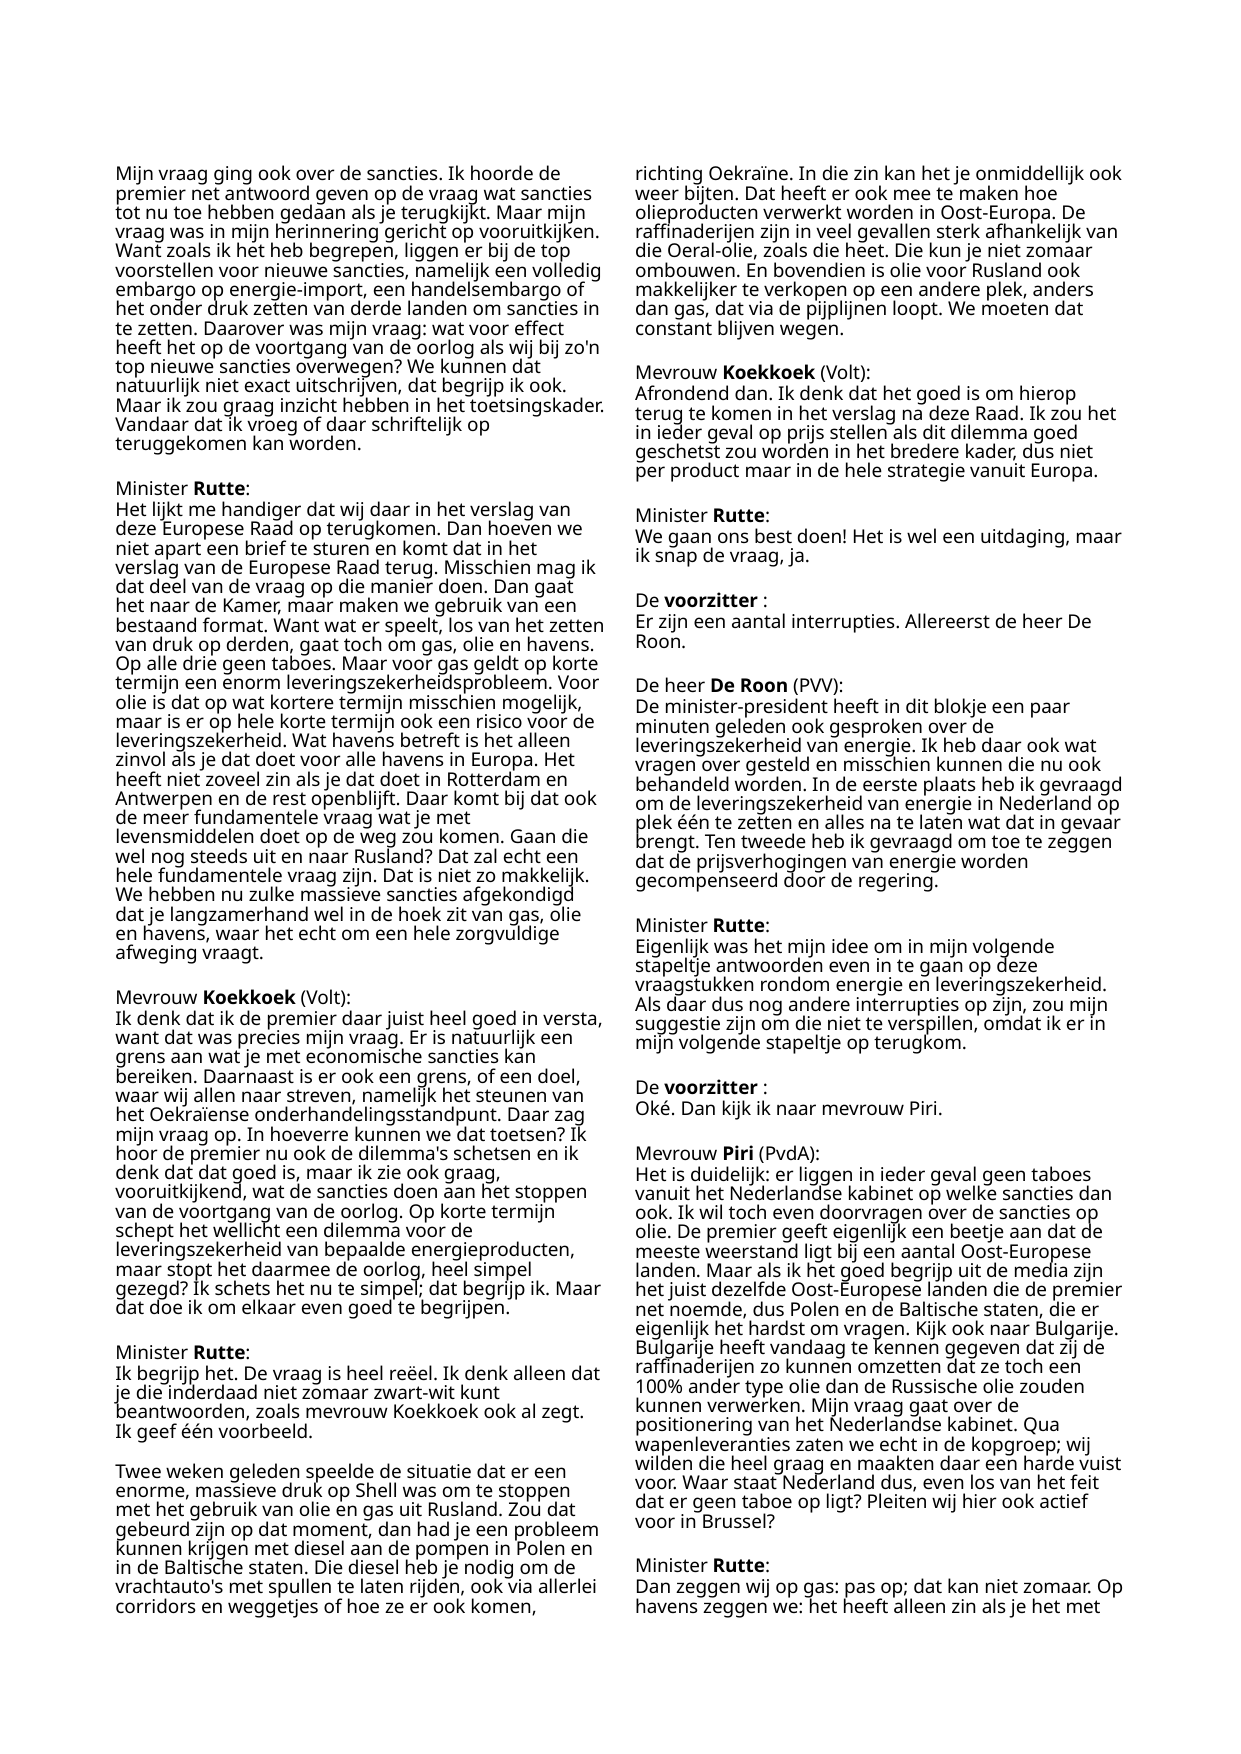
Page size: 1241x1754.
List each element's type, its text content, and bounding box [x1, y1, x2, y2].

text Twee weken geleden speelde de situatie dat er een enorme, massieve druk op Shell was om te stoppen met het gebruik van olie en gas uit Rusland. Zou dat gebeurd zijn op dat moment, dan had je een probleem kunnen krijgen met diesel aan de pompen in Polen en in de Baltische staten. Die diesel heb je nodig om de vrachtauto's met spullen te laten rijden, ook via allerlei corridors en weggetjes of hoe ze er ook komen, [115, 1463, 605, 1617]
text Eigenlijk was het mijn idee om in mijn volgende stapeltje antwoorden even in te gaan op deze vraagstukken rondom energie en leveringszekerheid. Als daar dus nog andere interrupties op zijn, zou mijn suggestie zijn om die niet te verspillen, omdat ik er in mijn volgende stapeltje op terugkom. [635, 938, 1125, 1053]
text Het lijkt me handiger dat wij daar in het verslag van deze Europese Raad op terugkomen. Dan hoeven we niet apart een brief te sturen en komt dat in het verslag van de Europese Raad terug. Misschien mag ik dat deel van de vraag op die manier doen. Dan gaat het naar de Kamer, maar maken we gebruik van een bestaand format. Want wat er speelt, los van het zetten van druk op derden, gaat toch om gas, olie en havens. Op alle drie geen taboes. Maar voor gas geldt op korte termijn een enorm leveringszekerheidsprobleem. Voor olie is dat op wat kortere termijn misschien mogelijk, maar is er op hele korte termijn ook een risico voor de leveringszekerheid. Wat havens betreft is het alleen zinvol als je dat doet voor alle havens in Europa. Het heeft niet zoveel zin als je dat doet in Rotterdam en Antwerpen en de rest openblijft. Daar komt bij dat ook de meer fundamentele vraag wat je met levensmiddelen doet op de weg zou komen. Gaan die wel nog steeds uit en naar Rusland? Dat zal echt een hele fundamentele vraag zijn. Dat is niet zo makkelijk. We hebben nu zulke massieve sancties afgekondigd dat je langzamerhand wel in de hoek zit van gas, olie en havens, waar het echt om een hele zorgvuldige afweging vraagt. [115, 501, 605, 963]
text We gaan ons best doen! Het is wel een uitdaging, maar ik snap de vraag, ja. [635, 528, 1125, 567]
text Minister Rutte: [635, 502, 1125, 528]
text Mevrouw Koekkoek (Volt): [635, 359, 1125, 385]
text De minister-president heeft in dit blokje een paar minuten geleden ook gesproken over de leveringszekerheid van energie. Ik heb daar ook wat vragen over gesteld en misschien kunnen die nu ook behandeld worden. In de eerste plaats heb ik gevraagd om de leveringszekerheid van energie in Nederland op plek één te zetten en alles na te laten wat dat in gevaar brengt. Ten tweede heb ik gevraagd om toe te zeggen dat de prijsverhogingen van energie worden gecompenseerd door de regering. [635, 698, 1125, 891]
text De voorzitter : [635, 588, 1125, 613]
text Minister Rutte: [115, 1339, 605, 1365]
text Afrondend dan. Ik denk dat het goed is om hierop terug te komen in het verslag na deze Raad. Ik zou het in ieder geval op prijs stellen als dit dilemma goed geschetst zou worden in het bredere kader, dus niet per product maar in de hele strategie vanuit Europa. [635, 385, 1125, 482]
text De voorzitter : [635, 1074, 1125, 1100]
text Minister Rutte: [635, 1553, 1125, 1578]
text Minister Rutte: [635, 912, 1125, 938]
text richting Oekraïne. In die zin kan het je onmiddellijk ook weer bijten. Dat heeft er ook mee te maken hoe olieproducten verwerkt worden in Oost-Europa. De raffinaderijen zijn in veel gevallen sterk afhankelijk van die Oeral-olie, zoals die heet. Die kun je niet zomaar ombouwen. En bovendien is olie voor Rusland ook makkelijker te verkopen op een andere plek, anders dan gas, dat via de pijplijnen loopt. We moeten dat constant blijven wegen. [635, 165, 1125, 339]
text Ik begrijp het. De vraag is heel reëel. Ik denk alleen dat je die inderdaad niet zomaar zwart-wit kunt beantwoorden, zoals mevrouw Koekkoek ook al zegt. Ik geef één voorbeeld. [115, 1365, 605, 1442]
text Dan zeggen wij op gas: pas op; dat kan niet zomaar. Op havens zeggen we: het heeft alleen zin als je het met [635, 1578, 1125, 1617]
text Mijn vraag ging ook over de sancties. Ik hoorde de premier net antwoord geven op de vraag wat sancties tot nu toe hebben gedaan als je terugkijkt. Maar mijn vraag was in mijn herinnering gericht op vooruitkijken. Want zoals ik het heb begrepen, liggen er bij de top voorstellen voor nieuwe sancties, namelijk een volledig embargo op energie-import, een handelsembargo of het onder druk zetten van derde landen om sancties in te zetten. Daarover was mijn vraag: wat voor effect heeft het op de voortgang van de oorlog als wij bij zo'n top nieuwe sancties overwegen? We kunnen dat natuurlijk niet exact uitschrijven, dat begrijp ik ook. Maar ik zou graag inzicht hebben in het toetsingskader. Vandaar dat ik vroeg of daar schriftelijk op teruggekomen kan worden. [115, 165, 605, 454]
text Minister Rutte: [115, 475, 605, 501]
text De heer De Roon (PVV): [635, 673, 1125, 698]
text Mevrouw Koekkoek (Volt): [115, 984, 605, 1010]
text Oké. Dan kijk ik naar mevrouw Piri. [635, 1100, 1125, 1119]
text Het is duidelijk: er liggen in ieder geval geen taboes vanuit het Nederlandse kabinet op welke sancties dan ook. Ik wil toch even doorvragen over de sancties op olie. De premier geeft eigenlijk een beetje aan dat de meeste weerstand ligt bij een aantal Oost-Europese landen. Maar als ik het goed begrijp uit de media zijn het juist dezelfde Oost-Europese landen die de premier net noemde, dus Polen en de Baltische staten, die er eigenlijk het hardst om vragen. Kijk ook naar Bulgarije. Bulgarije heeft vandaag te kennen gegeven dat zij de raffinaderijen zo kunnen omzetten dat ze toch een 100% ander type olie dan de Russische olie zouden kunnen verwerken. Mijn vraag gaat over de positionering van het Nederlandse kabinet. Qua wapenleveranties zaten we echt in de kopgroep; wij wilden die heel graag en maakten daar een harde vuist voor. Waar staat Nederland dus, even los van het feit dat er geen taboe op ligt? Pleiten wij hier ook actief voor in Brussel? [635, 1166, 1125, 1532]
text Mevrouw Piri (PvdA): [635, 1140, 1125, 1166]
text Er zijn een aantal interrupties. Allereerst de heer De Roon. [635, 613, 1125, 652]
text Ik denk dat ik de premier daar juist heel goed in versta, want dat was precies mijn vraag. Er is natuurlijk een grens aan wat je met economische sancties kan bereiken. Daarnaast is er ook een grens, of een doel, waar wij allen naar streven, namelijk het steunen van het Oekraïense onderhandelingsstandpunt. Daar zag mijn vraag op. In hoeverre kunnen we dat toetsen? Ik hoor de premier nu ook de dilemma's schetsen en ik denk dat dat goed is, maar ik zie ook graag, vooruitkijkend, wat de sancties doen aan het stoppen van de voortgang van de oorlog. Op korte termijn schept het wellicht een dilemma voor de leveringszekerheid van bepaalde energieproducten, maar stopt het daarmee de oorlog, heel simpel gezegd? Ik schets het nu te simpel; dat begrijp ik. Maar dat doe ik om elkaar even goed te begrijpen. [115, 1010, 605, 1318]
